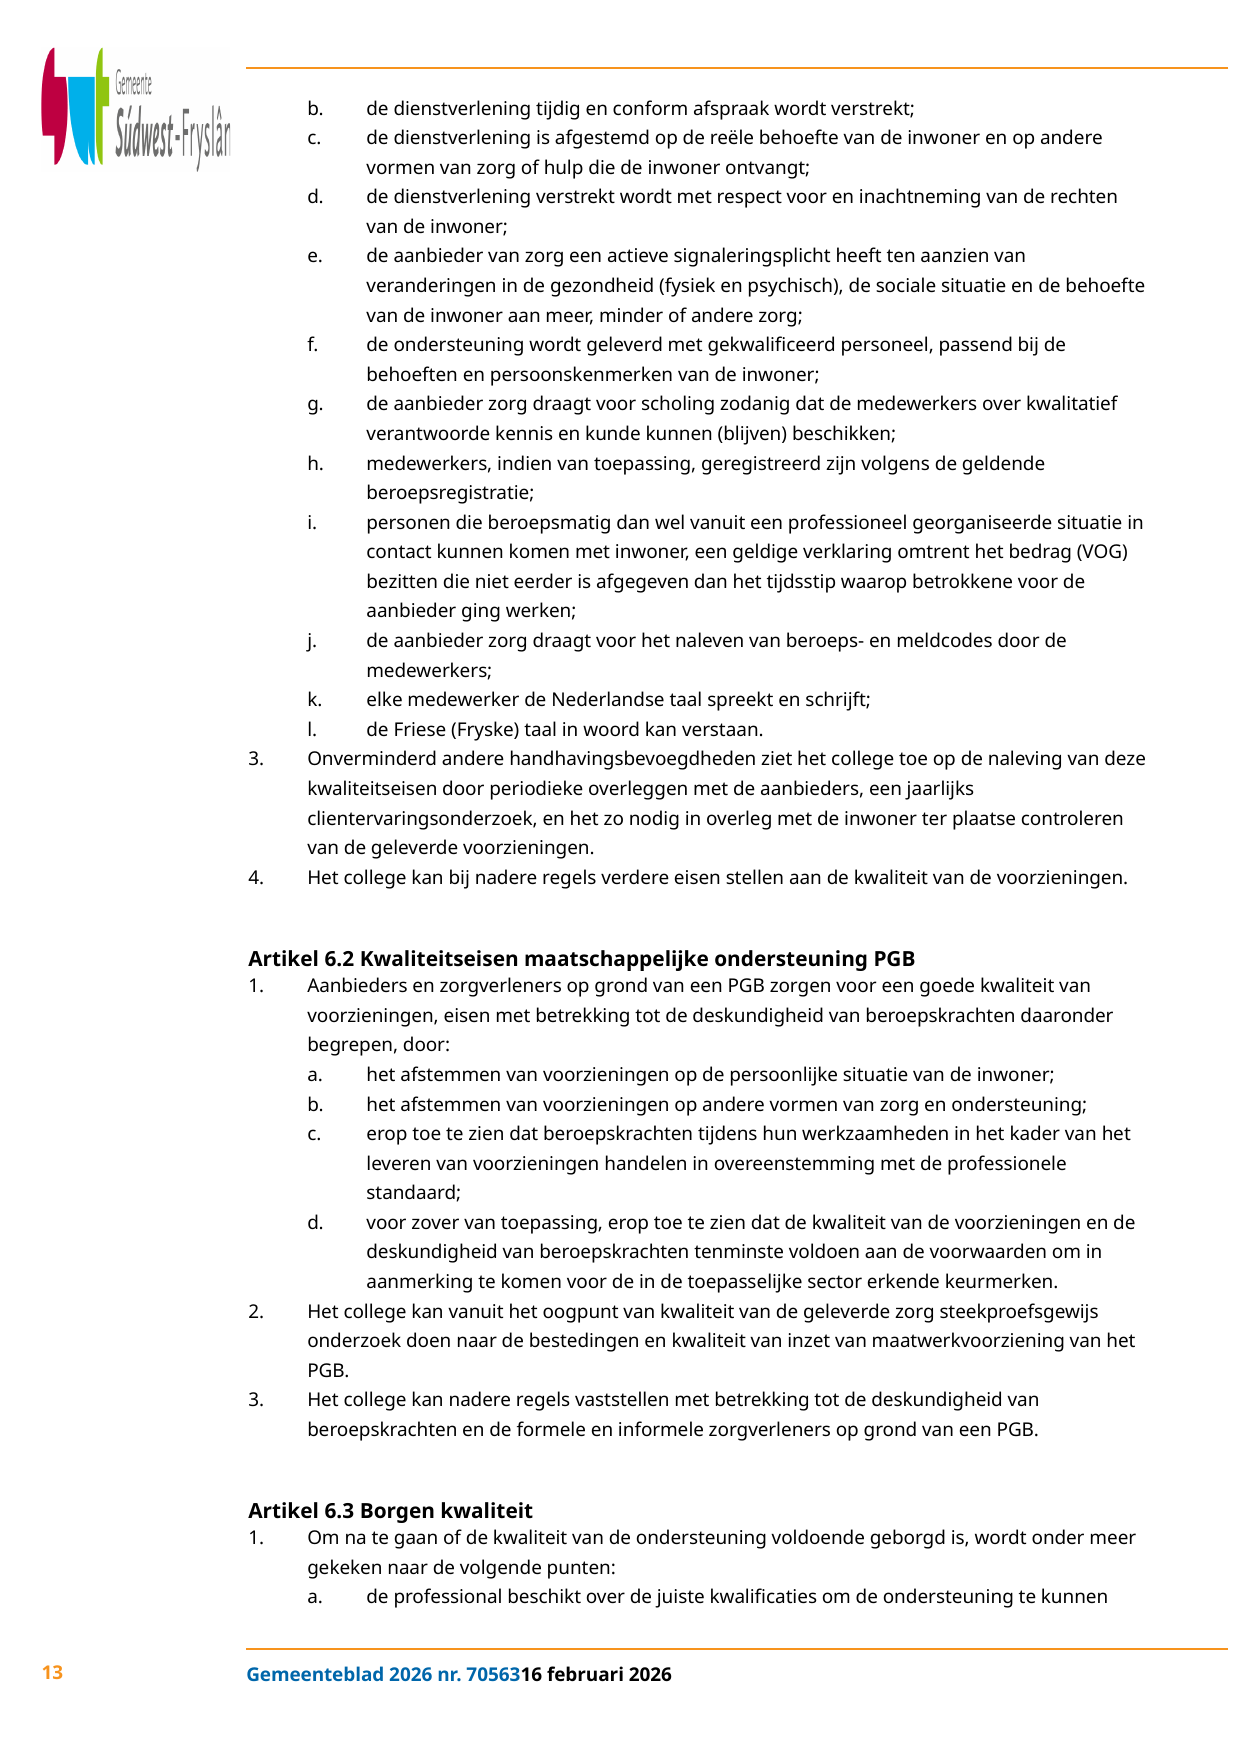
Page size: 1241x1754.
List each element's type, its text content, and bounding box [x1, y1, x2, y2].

list de Friese (Fryske) taal in woord kan verstaan. [307, 716, 1152, 742]
list Het college kan vanuit het oogpunt van kwaliteit van de geleverde zorg steekproefsgewijs onderzoek doen naar de bestedingen en kwaliteit van inzet van maatwerkvoorziening van het PGB. [248, 1298, 1152, 1383]
list de professional beschikt over de juiste kwalificaties om de ondersteuning te kunnen [307, 1584, 1152, 1609]
text Artikel 6.3 Borgen kwaliteit [248, 1496, 1152, 1524]
list Onverminderd andere handhavingsbevoegdheden ziet het college toe op de naleving van deze kwaliteitseisen door periodieke overleggen met de aanbieders, een jaarlijks clientervaringsonderzoek, en het zo nodig in overleg met de inwoner ter plaatse controleren van de geleverde voorzieningen. [248, 746, 1152, 860]
list voor zover van toepassing, erop toe te zien dat de kwaliteit van de voorzieningen en de deskundigheid van beroepskrachten tenminste voldoen aan de voorwaarden om in aanmerking te komen voor de in de toepasselijke sector erkende keurmerken. [307, 1209, 1152, 1294]
list Het college kan bij nadere regels verdere eisen stellen aan de kwaliteit van de voorzieningen. [248, 864, 1152, 890]
picture [41, 47, 231, 172]
list de dienstverlening is afgestemd op de reële behoefte van de inwoner en op andere vormen van zorg of hulp die de inwoner ontvangt; [307, 124, 1152, 180]
list de ondersteuning wordt geleverd met gekwalificeerd personeel, passend bij de behoeften en persoonskenmerken van de inwoner; [307, 331, 1152, 387]
list de aanbieder zorg draagt voor scholing zodanig dat de medewerkers over kwalitatief verantwoorde kennis en kunde kunnen (blijven) beschikken; [307, 391, 1152, 446]
list het afstemmen van voorzieningen op andere vormen van zorg en ondersteuning; [307, 1091, 1152, 1116]
list medewerkers, indien van toepassing, geregistreerd zijn volgens de geldende beroepsregistratie; [307, 450, 1152, 505]
list het afstemmen van voorzieningen op de persoonlijke situatie van de inwoner; [307, 1061, 1152, 1087]
list erop toe te zien dat beroepskrachten tijdens hun werkzaamheden in het kader van het leveren van voorzieningen handelen in overeenstemming met de professionele standaard; [307, 1120, 1152, 1205]
list Om na te gaan of de kwaliteit van de ondersteuning voldoende geborgd is, wordt onder meer gekeken naar de volgende punten: [248, 1524, 1152, 1580]
list Aanbieders en zorgverleners op grond van een PGB zorgen voor een goede kwaliteit van voorzieningen, eisen met betrekking tot de deskundigheid van beroepskrachten daaronder begrepen, door: [248, 972, 1152, 1057]
list de aanbieder van zorg een actieve signaleringsplicht heeft ten aanzien van veranderingen in de gezondheid (fysiek en psychisch), de sociale situatie en de behoefte van de inwoner aan meer, minder of andere zorg; [307, 243, 1152, 328]
list de dienstverlening tijdig en conform afspraak wordt verstrekt; [307, 95, 1152, 121]
list de aanbieder zorg draagt voor het naleven van beroeps- en meldcodes door de medewerkers; [307, 627, 1152, 683]
text Artikel 6.2 Kwaliteitseisen maatschappelijke ondersteuning PGB [248, 944, 1152, 972]
list Het college kan nadere regels vaststellen met betrekking tot de deskundigheid van beroepskrachten en de formele en informele zorgverleners op grond van een PGB. [248, 1387, 1152, 1442]
list elke medewerker de Nederlandse taal spreekt en schrijft; [307, 686, 1152, 712]
list de dienstverlening verstrekt wordt met respect voor en inachtneming van de rechten van de inwoner; [307, 183, 1152, 239]
list personen die beroepsmatig dan wel vanuit een professioneel georganiseerde situatie in contact kunnen komen met inwoner, een geldige verklaring omtrent het bedrag (VOG) bezitten die niet eerder is afgegeven dan het tijdsstip waarop betrokkene voor de aanbieder ging werken; [307, 509, 1152, 623]
